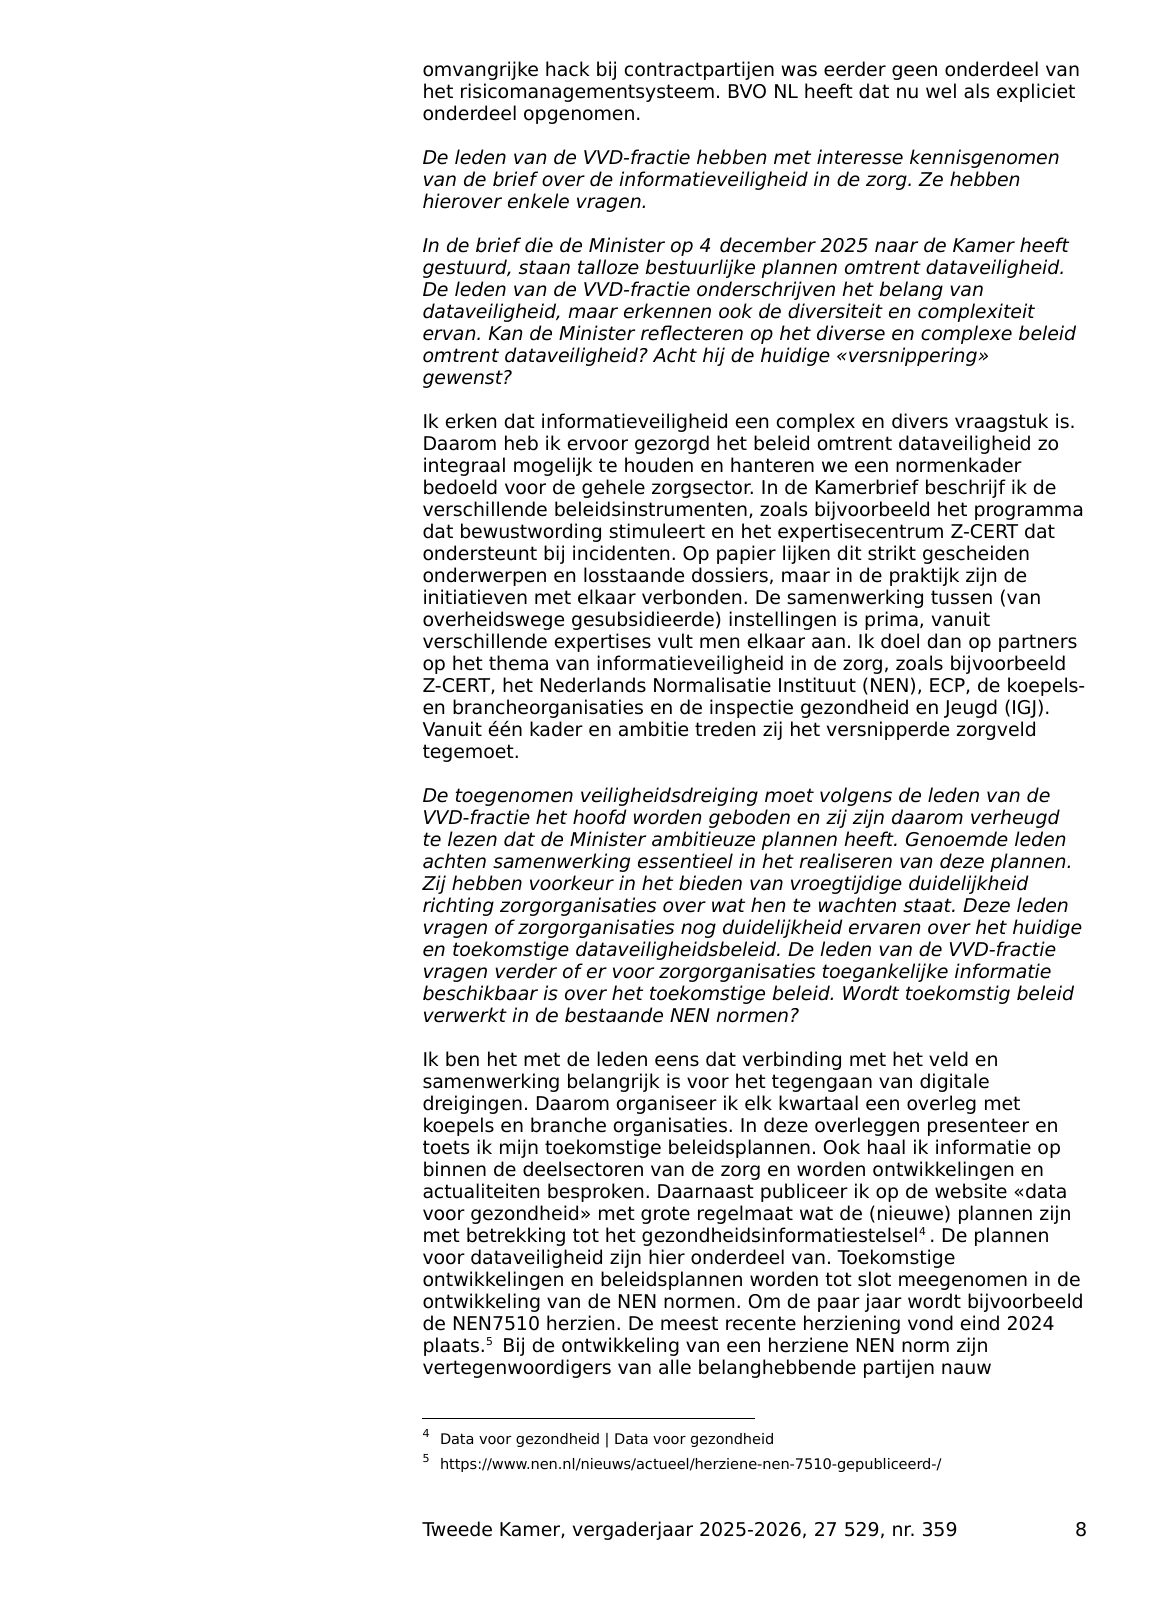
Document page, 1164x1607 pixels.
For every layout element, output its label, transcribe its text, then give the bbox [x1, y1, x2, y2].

text omvangrijke hack bij contractpartijen was eerder geen onderdeel van het risicomanagementsysteem. BVO NL heeft dat nu wel als expliciet onderdeel opgenomen. [422, 59, 1087, 125]
text De leden van de VVD-fractie hebben met interesse kennisgenomen van de brief over de informatieveiligheid in de zorg. Ze hebben hierover enkele vragen. [422, 147, 1087, 213]
text Ik erken dat informatieveiligheid een complex en divers vraagstuk is. Daarom heb ik ervoor gezorgd het beleid omtrent dataveiligheid zo integraal mogelijk te houden en hanteren we een normenkader bedoeld voor de gehele zorgsector. In de Kamerbrief beschrijf ik de verschillende beleidsinstrumenten, zoals bijvoorbeeld het programma dat bewustwording stimuleert en het expertisecentrum Z-CERT dat ondersteunt bij incidenten. Op papier lijken dit strikt gescheiden onderwerpen en losstaande dossiers, maar in de praktijk zijn de initiatieven met elkaar verbonden. De samenwerking tussen (van overheidswege gesubsidieerde) instellingen is prima, vanuit verschillende expertises vult men elkaar aan. Ik doel dan op partners op het thema van informatieveiligheid in de zorg, zoals bijvoorbeeld Z-CERT, het Nederlands Normalisatie Instituut (NEN), ECP, de koepels- en brancheorganisaties en de inspectie gezondheid en Jeugd (IGJ). Vanuit één kader en ambitie treden zij het versnipperde zorgveld tegemoet. [422, 411, 1087, 763]
text Data voor gezondheid | Data voor gezondheid [422, 1427, 1087, 1449]
text In de brief die de Minister op 4 december 2025 naar de Kamer heeft gestuurd, staan talloze bestuurlijke plannen omtrent dataveiligheid. De leden van de VVD-fractie onderschrijven het belang van dataveiligheid, maar erkennen ook de diversiteit en complexiteit ervan. Kan de Minister reflecteren op het diverse en complexe beleid omtrent dataveiligheid? Acht hij de huidige «versnippering» gewenst? [422, 235, 1087, 389]
text https://www.nen.nl/nieuws/actueel/herziene-nen-7510-gepubliceerd-/ [422, 1452, 1087, 1474]
text De toegenomen veiligheidsdreiging moet volgens de leden van de VVD-fractie het hoofd worden geboden en zij zijn daarom verheugd te lezen dat de Minister ambitieuze plannen heeft. Genoemde leden achten samenwerking essentieel in het realiseren van deze plannen. Zij hebben voorkeur in het bieden van vroegtijdige duidelijkheid richting zorgorganisaties over wat hen te wachten staat. Deze leden vragen of zorgorganisaties nog duidelijkheid ervaren over het huidige en toekomstige dataveiligheidsbeleid. De leden van de VVD-fractie vragen verder of er voor zorgorganisaties toegankelijke informatie beschikbaar is over het toekomstige beleid. Wordt toekomstig beleid verwerkt in de bestaande NEN normen? [422, 785, 1087, 1027]
text Ik ben het met de leden eens dat verbinding met het veld en samenwerking belangrijk is voor het tegengaan van digitale dreigingen. Daarom organiseer ik elk kwartaal een overleg met koepels en branche organisaties. In deze overleggen presenteer en toets ik mijn toekomstige beleidsplannen. Ook haal ik informatie op binnen de deelsectoren van de zorg en worden ontwikkelingen en actualiteiten besproken. Daarnaast publiceer ik op de website «data voor gezondheid» met grote regelmaat wat de (nieuwe) plannen zijn met betrekking tot het gezondheidsinformatiestelsel. De plannen voor dataveiligheid zijn hier onderdeel van. Toekomstige ontwikkelingen en beleidsplannen worden tot slot meegenomen in de ontwikkeling van de NEN normen. Om de paar jaar wordt bijvoorbeeld de NEN7510 herzien. De meest recente herziening vond eind 2024 plaats. Bij de ontwikkeling van een herziene NEN norm zijn vertegenwoordigers van alle belanghebbende partijen nauw [422, 1049, 1087, 1379]
